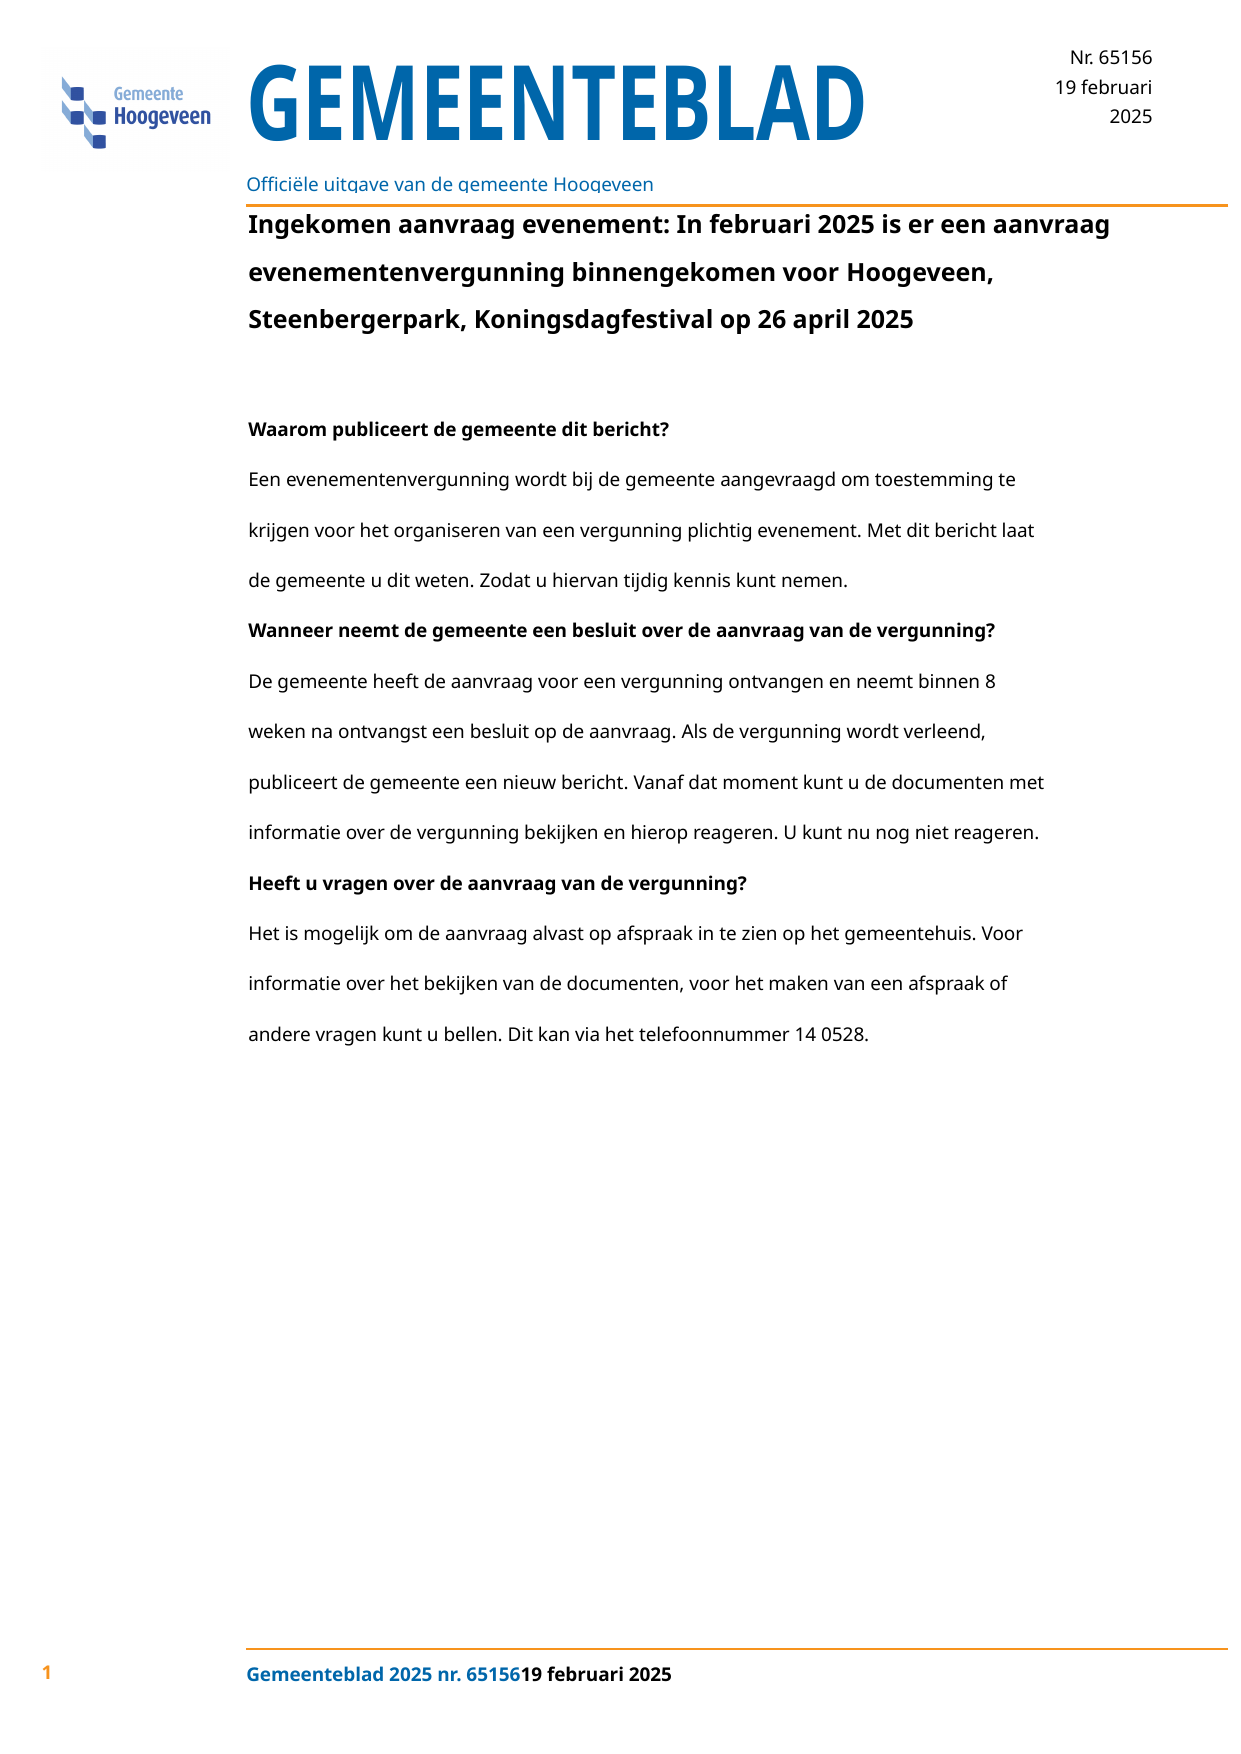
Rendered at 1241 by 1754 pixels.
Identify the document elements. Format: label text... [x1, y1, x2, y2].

text Een evenementenvergunning wordt bij de gemeente aangevraagd om toestemming te [248, 466, 1152, 492]
text De gemeente heeft de aanvraag voor een vergunning ontvangen en neemt binnen 8 [248, 668, 1152, 694]
text andere vragen kunt u bellen. Dit kan via het telefoonnummer 14 0528. [248, 1021, 1152, 1047]
text de gemeente u dit weten. Zodat u hiervan tijdig kennis kunt nemen. [248, 567, 1152, 593]
text Heeft u vragen over de aanvraag van de vergunning? [248, 870, 1152, 895]
text weken na ontvangst een besluit op de aanvraag. Als de vergunning wordt verleend, [248, 718, 1152, 744]
text krijgen voor het organiseren van een vergunning plichtig evenement. Met dit bericht laat [248, 517, 1152, 542]
text Wanneer neemt de gemeente een besluit over de aanvraag van de vergunning? [248, 618, 1152, 643]
text Ingekomen aanvraag evenement: In februari 2025 is er een aanvraag evenementenvergunning binnengekomen voor Hoogeveen, Steenbergerpark, Koningsdagfestival op 26 april 2025 [248, 207, 1152, 336]
text publiceert de gemeente een nieuw bericht. Vanaf dat moment kunt u de documenten met [248, 769, 1152, 794]
text Het is mogelijk om de aanvraag alvast op afspraak in te zien op het gemeentehuis. Voor [248, 920, 1152, 946]
text Waarom publiceert de gemeente dit bericht? [248, 416, 1152, 442]
picture [41, 47, 231, 172]
text informatie over de vergunning bekijken en hierop reageren. U kunt nu nog niet reageren. [248, 819, 1152, 845]
text informatie over het bekijken van de documenten, voor het maken van een afspraak of [248, 971, 1152, 996]
